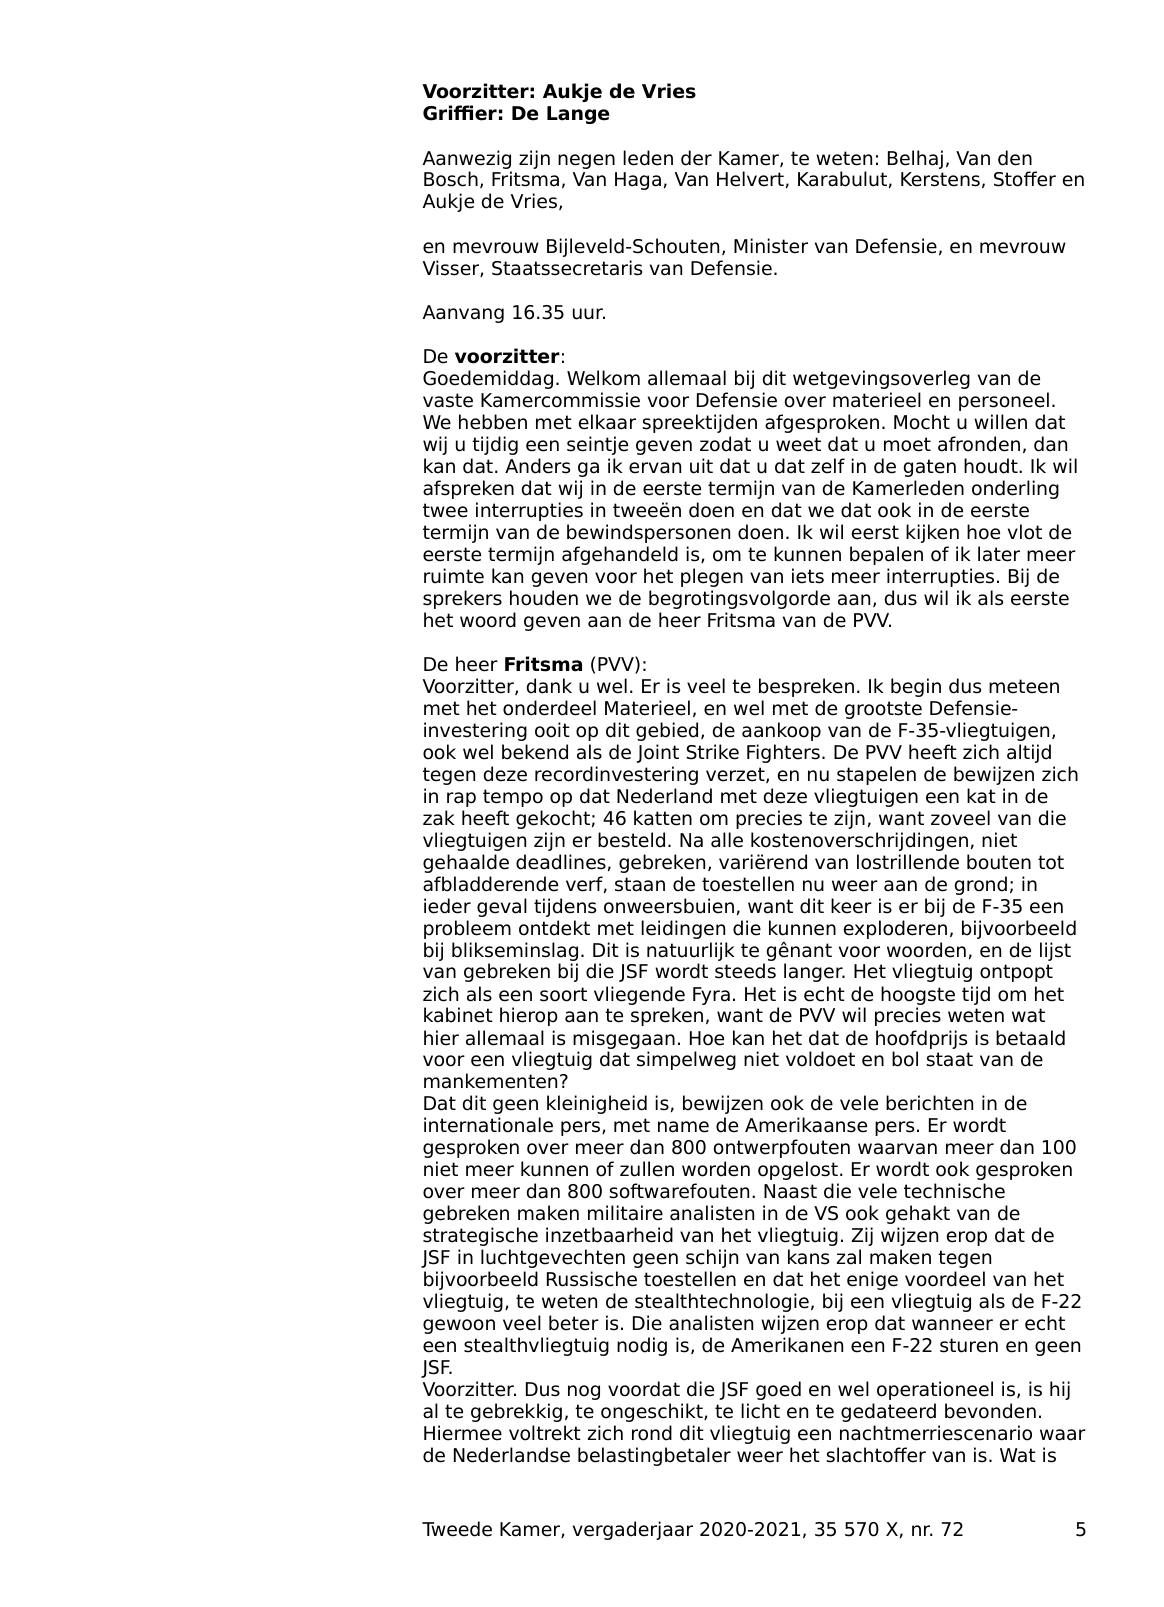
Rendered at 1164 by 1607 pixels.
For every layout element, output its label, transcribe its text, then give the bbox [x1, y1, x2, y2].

text Griffier: De Lange [422, 103, 1087, 125]
text Aanwezig zijn negen leden der Kamer, te weten: Belhaj, Van den Bosch, Fritsma, Van Haga, Van Helvert, Karabulut, Kerstens, Stoffer en Aukje de Vries, [422, 147, 1087, 213]
text Voorzitter. Dus nog voordat die JSF goed en wel operationeel is, is hij al te gebrekkig, te ongeschikt, te licht en te gedateerd bevonden. Hiermee voltrekt zich rond dit vliegtuig een nachtmerriescenario waar de Nederlandse belastingbetaler weer het slachtoffer van is. Wat is [422, 1379, 1087, 1467]
text De voorzitter: [422, 346, 1087, 368]
text Aanvang 16.35 uur. [422, 302, 1087, 324]
text De heer Fritsma (PVV): [422, 654, 1087, 676]
text en mevrouw Bijleveld-Schouten, Minister van Defensie, en mevrouw Visser, Staatssecretaris van Defensie. [422, 236, 1087, 279]
text Dat dit geen kleinigheid is, bewijzen ook de vele berichten in de internationale pers, met name de Amerikaanse pers. Er wordt gesproken over meer dan 800 ontwerpfouten waarvan meer dan 100 niet meer kunnen of zullen worden opgelost. Er wordt ook gesproken over meer dan 800 softwarefouten. Naast die vele technische gebreken maken militaire analisten in de VS ook gehakt van de strategische inzetbaarheid van het vliegtuig. Zij wijzen erop dat de JSF in luchtgevechten geen schijn van kans zal maken tegen bijvoorbeeld Russische toestellen en dat het enige voordeel van het vliegtuig, te weten de stealthtechnologie, bij een vliegtuig als de F-22 gewoon veel beter is. Die analisten wijzen erop dat wanneer er echt een stealthvliegtuig nodig is, de Amerikanen een F-22 sturen en geen JSF. [422, 1093, 1087, 1379]
text Goedemiddag. Welkom allemaal bij dit wetgevingsoverleg van de vaste Kamercommissie voor Defensie over materieel en personeel. We hebben met elkaar spreektijden afgesproken. Mocht u willen dat wij u tijdig een seintje geven zodat u weet dat u moet afronden, dan kan dat. Anders ga ik ervan uit dat u dat zelf in de gaten houdt. Ik wil afspreken dat wij in de eerste termijn van de Kamerleden onderling twee interrupties in tweeën doen en dat we dat ook in de eerste termijn van de bewindspersonen doen. Ik wil eerst kijken hoe vlot de eerste termijn afgehandeld is, om te kunnen bepalen of ik later meer ruimte kan geven voor het plegen van iets meer interrupties. Bij de sprekers houden we de begrotingsvolgorde aan, dus wil ik als eerste het woord geven aan de heer Fritsma van de PVV. [422, 368, 1087, 632]
text Voorzitter: Aukje de Vries [422, 81, 1087, 103]
text Voorzitter, dank u wel. Er is veel te bespreken. Ik begin dus meteen met het onderdeel Materieel, en wel met de grootste Defensie-investering ooit op dit gebied, de aankoop van de F-35-vliegtuigen, ook wel bekend als de Joint Strike Fighters. De PVV heeft zich altijd tegen deze recordinvestering verzet, en nu stapelen de bewijzen zich in rap tempo op dat Nederland met deze vliegtuigen een kat in de zak heeft gekocht; 46 katten om precies te zijn, want zoveel van die vliegtuigen zijn er besteld. Na alle kostenoverschrijdingen, niet gehaalde deadlines, gebreken, variërend van lostrillende bouten tot afbladderende verf, staan de toestellen nu weer aan de grond; in ieder geval tijdens onweersbuien, want dit keer is er bij de F-35 een probleem ontdekt met leidingen die kunnen exploderen, bijvoorbeeld bij blikseminslag. Dit is natuurlijk te gênant voor woorden, en de lijst van gebreken bij die JSF wordt steeds langer. Het vliegtuig ontpopt zich als een soort vliegende Fyra. Het is echt de hoogste tijd om het kabinet hierop aan te spreken, want de PVV wil precies weten wat hier allemaal is misgegaan. Hoe kan het dat de hoofdprijs is betaald voor een vliegtuig dat simpelweg niet voldoet en bol staat van de mankementen? [422, 676, 1087, 1093]
